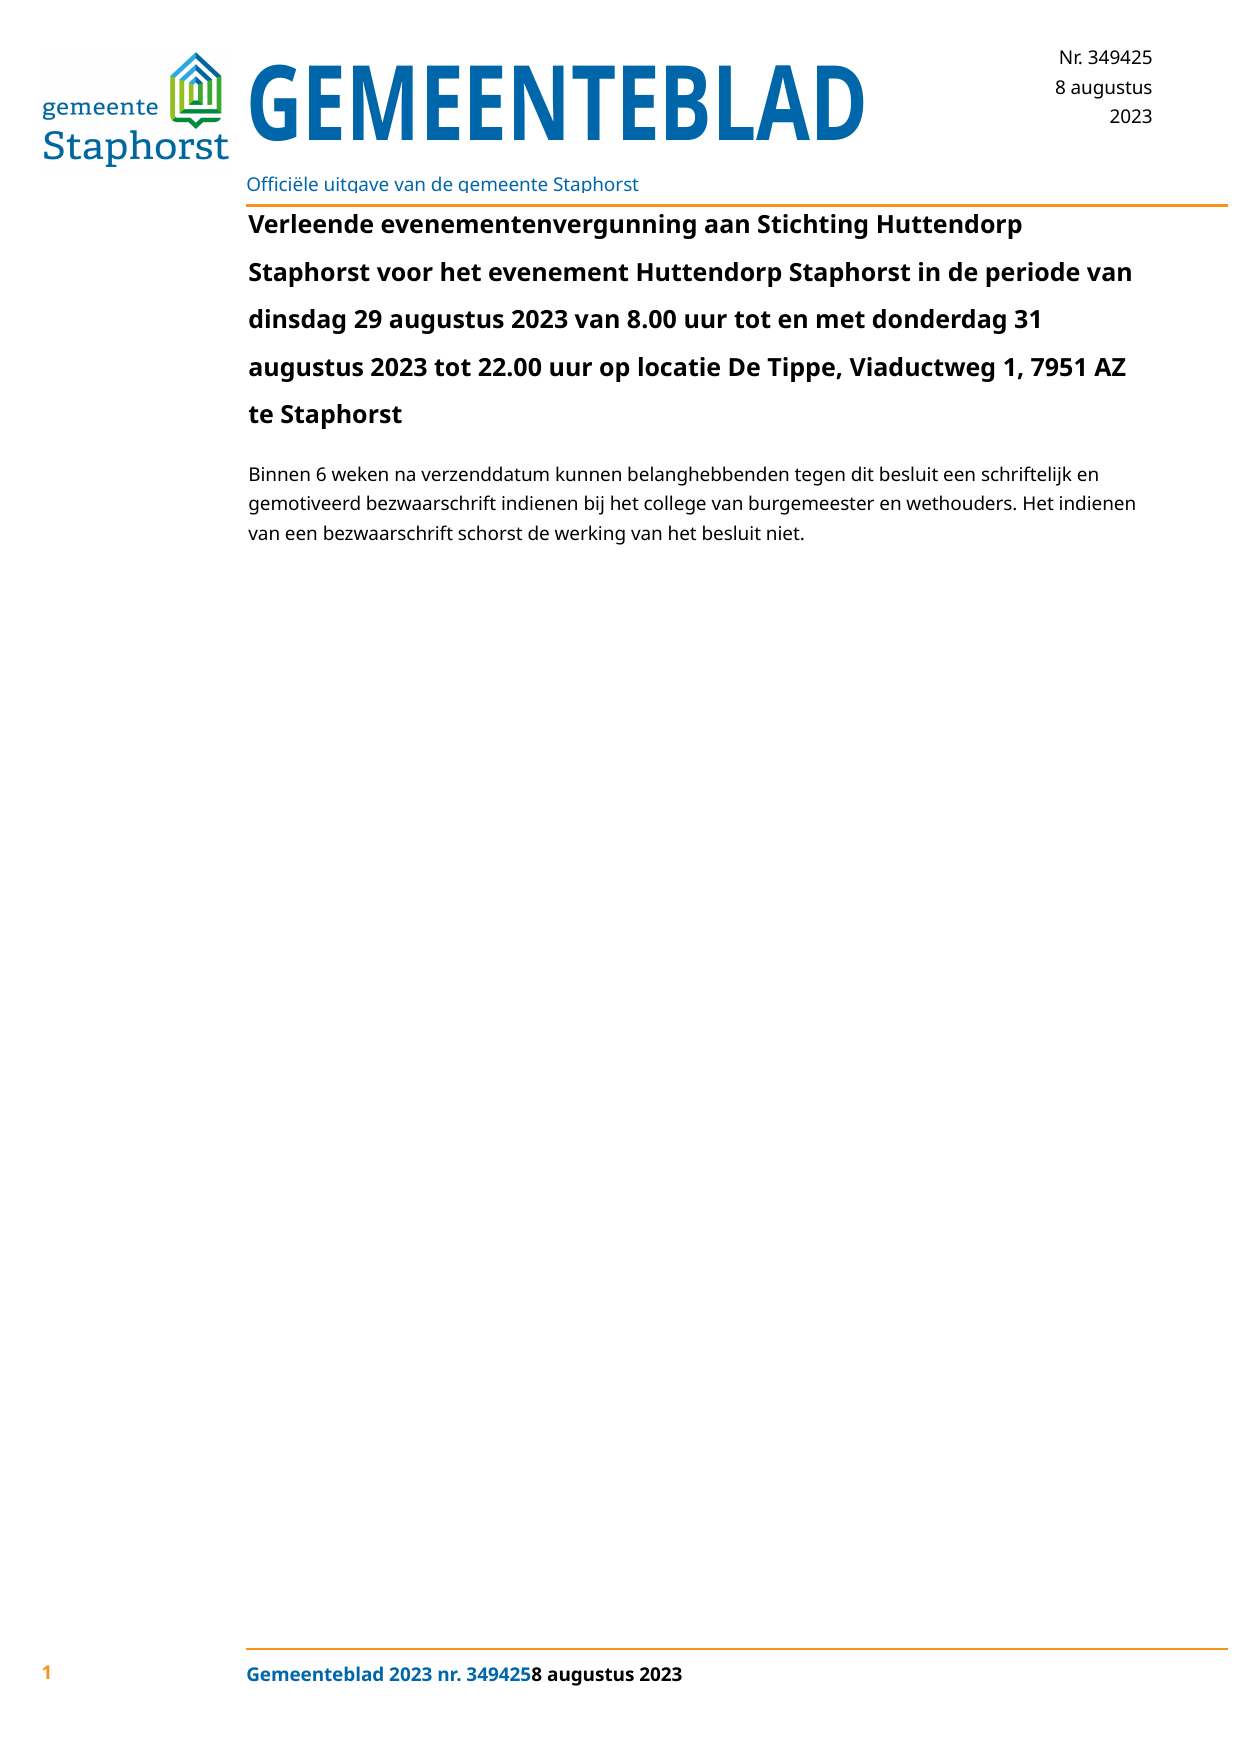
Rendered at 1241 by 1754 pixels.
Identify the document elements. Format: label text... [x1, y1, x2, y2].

picture [41, 47, 231, 172]
text Binnen 6 weken na verzenddatum kunnen belanghebbenden tegen dit besluit een schriftelijk en gemotiveerd bezwaarschrift indienen bij het college van burgemeester en wethouders. Het indienen van een bezwaarschrift schorst de werking van het besluit niet. [248, 461, 1152, 546]
text Verleende evenementenvergunning aan Stichting Huttendorp Staphorst voor het evenement Huttendorp Staphorst in de periode van dinsdag 29 augustus 2023 van 8.00 uur tot en met donderdag 31 augustus 2023 tot 22.00 uur op locatie De Tippe, Viaductweg 1, 7951 AZ te Staphorst [248, 207, 1152, 431]
